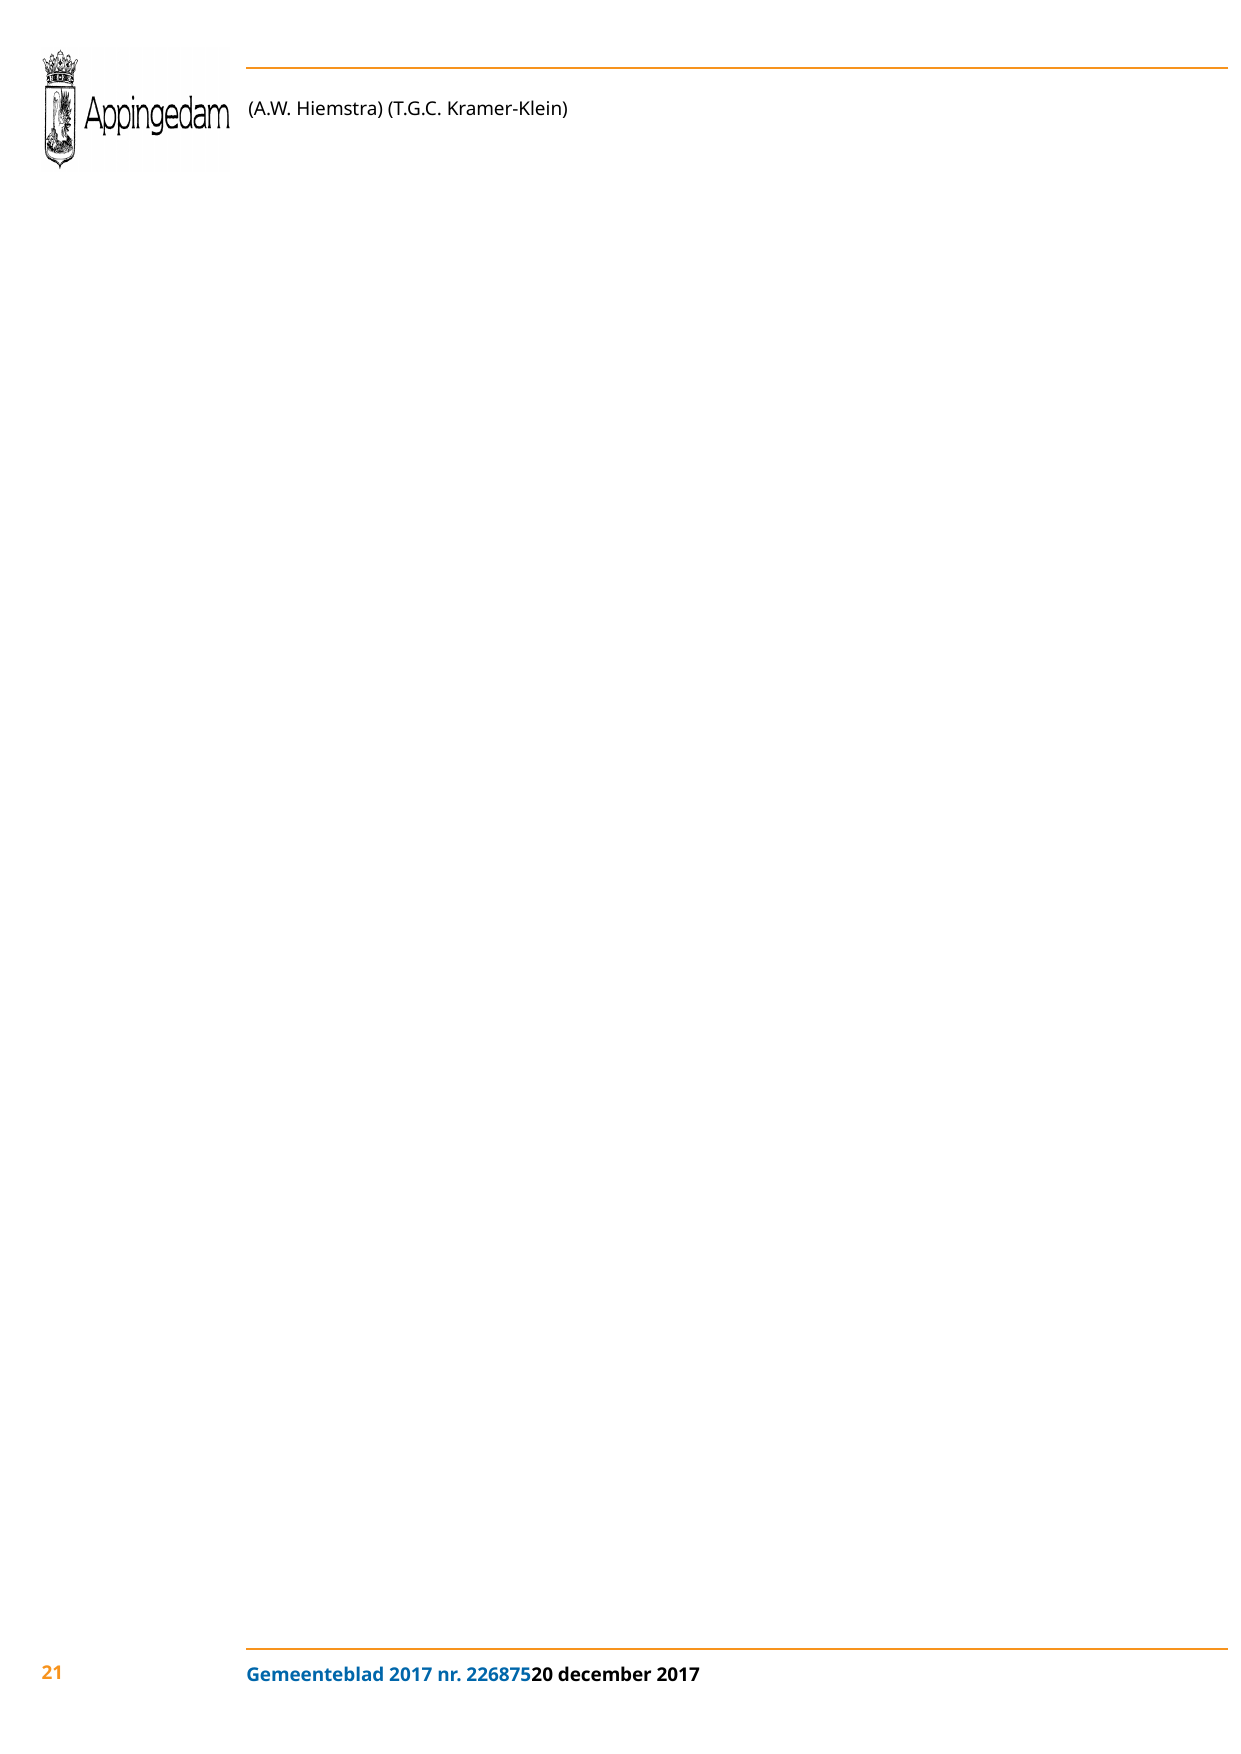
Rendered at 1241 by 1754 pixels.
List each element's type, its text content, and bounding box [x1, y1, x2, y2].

picture [41, 47, 231, 172]
text (A.W. Hiemstra) (T.G.C. Kramer-Klein) [248, 95, 1152, 121]
